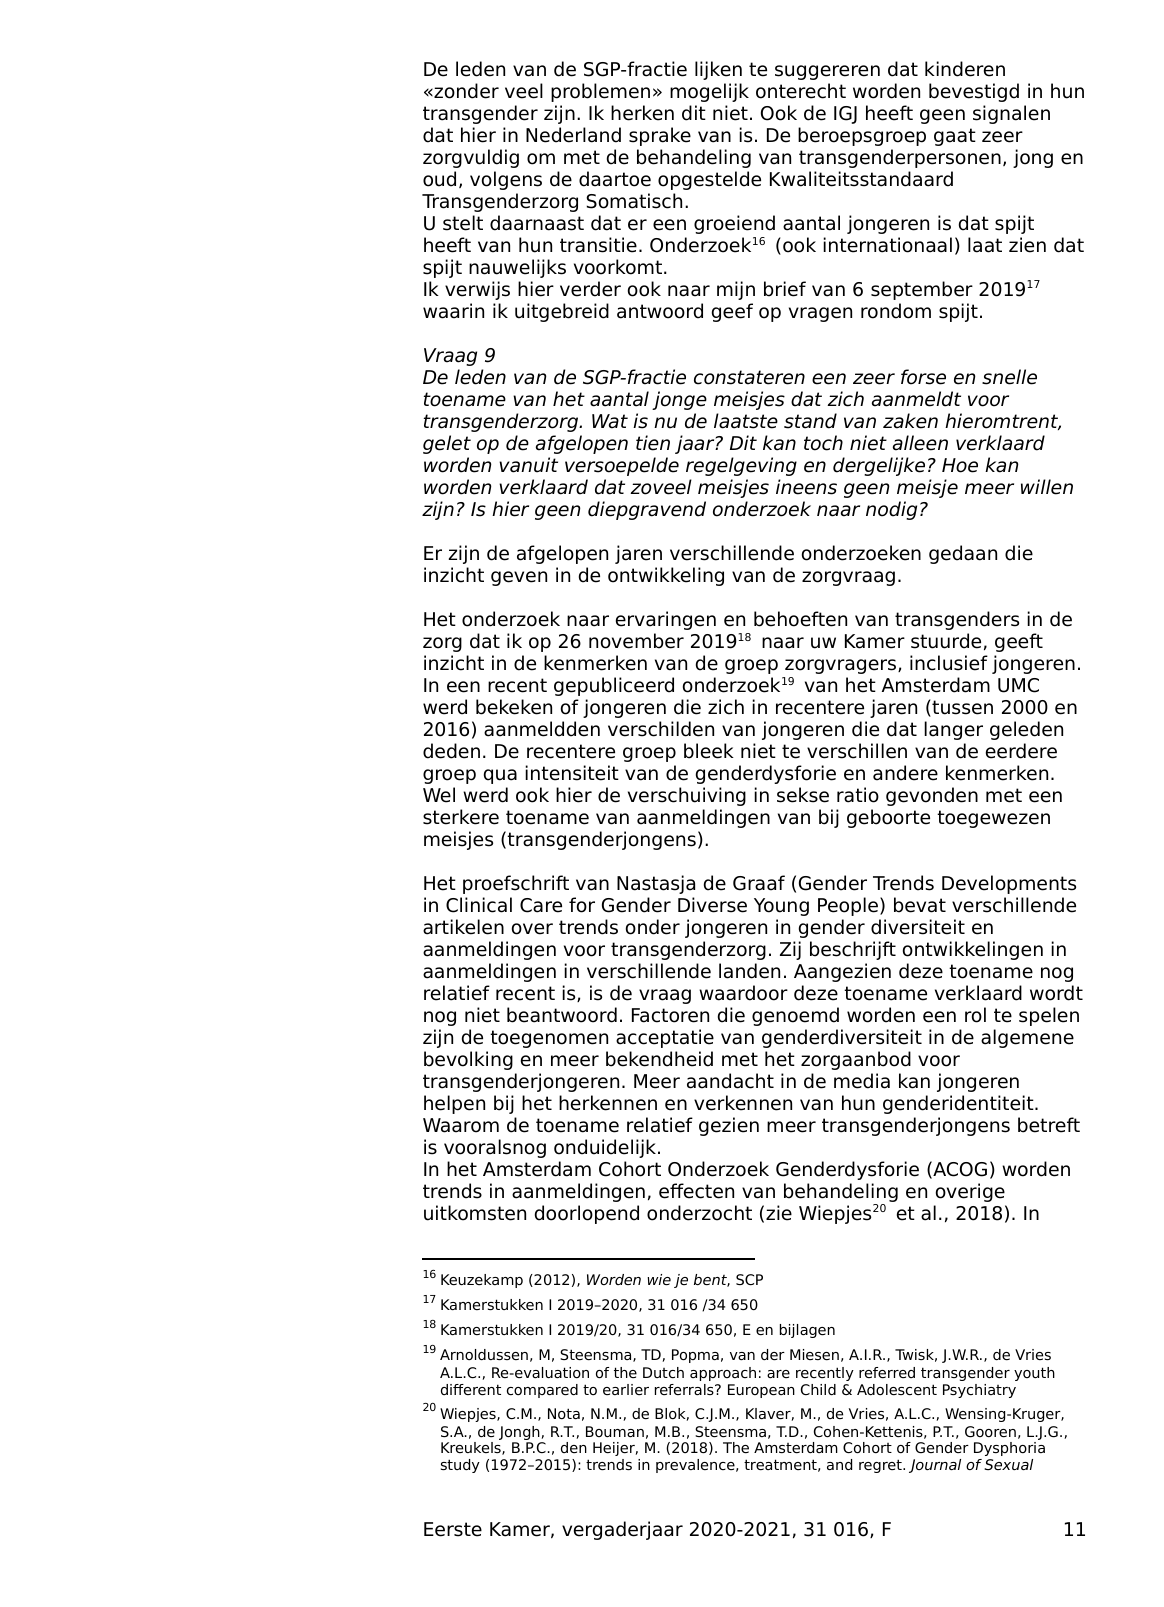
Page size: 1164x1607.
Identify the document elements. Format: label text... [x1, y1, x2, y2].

text De leden van de SGP-fractie lijken te suggereren dat kinderen «zonder veel problemen» mogelijk onterecht worden bevestigd in hun transgender zijn. Ik herken dit niet. Ook de IGJ heeft geen signalen dat hier in Nederland sprake van is. De beroepsgroep gaat zeer zorgvuldig om met de behandeling van transgenderpersonen, jong en oud, volgens de daartoe opgestelde Kwaliteitsstandaard Transgenderzorg Somatisch. [422, 59, 1087, 213]
text U stelt daarnaast dat er een groeiend aantal jongeren is dat spijt heeft van hun transitie. Onderzoek (ook internationaal) laat zien dat spijt nauwelijks voorkomt. [422, 213, 1087, 279]
text Er zijn de afgelopen jaren verschillende onderzoeken gedaan die inzicht geven in de ontwikkeling van de zorgvraag. [422, 543, 1087, 587]
text Arnoldussen, M, Steensma, TD, Popma, van der Miesen, A.I.R., Twisk, J.W.R., de Vries A.L.C., Re-evaluation of the Dutch approach: are recently referred transgender youth different compared to earlier referrals? European Child & Adolescent Psychiatry [422, 1343, 1087, 1399]
text In het Amsterdam Cohort Onderzoek Genderdysforie (ACOG) worden trends in aanmeldingen, effecten van behandeling en overige uitkomsten doorlopend onderzocht (zie Wiepjes et al., 2018). In [422, 1159, 1087, 1225]
text Het onderzoek naar ervaringen en behoeften van transgenders in de zorg dat ik op 26 november 2019 naar uw Kamer stuurde, geeft inzicht in de kenmerken van de groep zorgvragers, inclusief jongeren. In een recent gepubliceerd onderzoek van het Amsterdam UMC werd bekeken of jongeren die zich in recentere jaren (tussen 2000 en 2016) aanmeldden verschilden van jongeren die dat langer geleden deden. De recentere groep bleek niet te verschillen van de eerdere groep qua intensiteit van de genderdysforie en andere kenmerken. Wel werd ook hier de verschuiving in sekse ratio gevonden met een sterkere toename van aanmeldingen van bij geboorte toegewezen meisjes (transgenderjongens). [422, 609, 1087, 851]
text Vraag 9 [422, 345, 1087, 367]
text Wiepjes, C.M., Nota, N.M., de Blok, C.J.M., Klaver, M., de Vries, A.L.C., Wensing-Kruger, S.A., de Jongh, R.T., Bouman, M.B., Steensma, T.D., Cohen-Kettenis, P.T., Gooren, L.J.G., Kreukels, B.P.C., den Heijer, M. (2018). The Amsterdam Cohort of Gender Dysphoria study (1972–2015): trends in prevalence, treatment, and regret. Journal of Sexual [422, 1402, 1087, 1474]
text Ik verwijs hier verder ook naar mijn brief van 6 september 2019 waarin ik uitgebreid antwoord geef op vragen rondom spijt. [422, 279, 1087, 323]
text Kamerstukken I 2019/20, 31 016/34 650, E en bijlagen [422, 1318, 1087, 1340]
text Kamerstukken I 2019–2020, 31 016 /34 650 [422, 1293, 1087, 1315]
text Keuzekamp (2012), Worden wie je bent, SCP [422, 1268, 1087, 1290]
text Het proefschrift van Nastasja de Graaf (Gender Trends Developments in Clinical Care for Gender Diverse Young People) bevat verschillende artikelen over trends onder jongeren in gender diversiteit en aanmeldingen voor transgenderzorg. Zij beschrijft ontwikkelingen in aanmeldingen in verschillende landen. Aangezien deze toename nog relatief recent is, is de vraag waardoor deze toename verklaard wordt nog niet beantwoord. Factoren die genoemd worden een rol te spelen zijn de toegenomen acceptatie van genderdiversiteit in de algemene bevolking en meer bekendheid met het zorgaanbod voor transgenderjongeren. Meer aandacht in de media kan jongeren helpen bij het herkennen en verkennen van hun genderidentiteit. Waarom de toename relatief gezien meer transgenderjongens betreft is vooralsnog onduidelijk. [422, 873, 1087, 1159]
text De leden van de SGP-fractie constateren een zeer forse en snelle toename van het aantal jonge meisjes dat zich aanmeldt voor transgenderzorg. Wat is nu de laatste stand van zaken hieromtrent, gelet op de afgelopen tien jaar? Dit kan toch niet alleen verklaard worden vanuit versoepelde regelgeving en dergelijke? Hoe kan worden verklaard dat zoveel meisjes ineens geen meisje meer willen zijn? Is hier geen diepgravend onderzoek naar nodig? [422, 367, 1087, 521]
